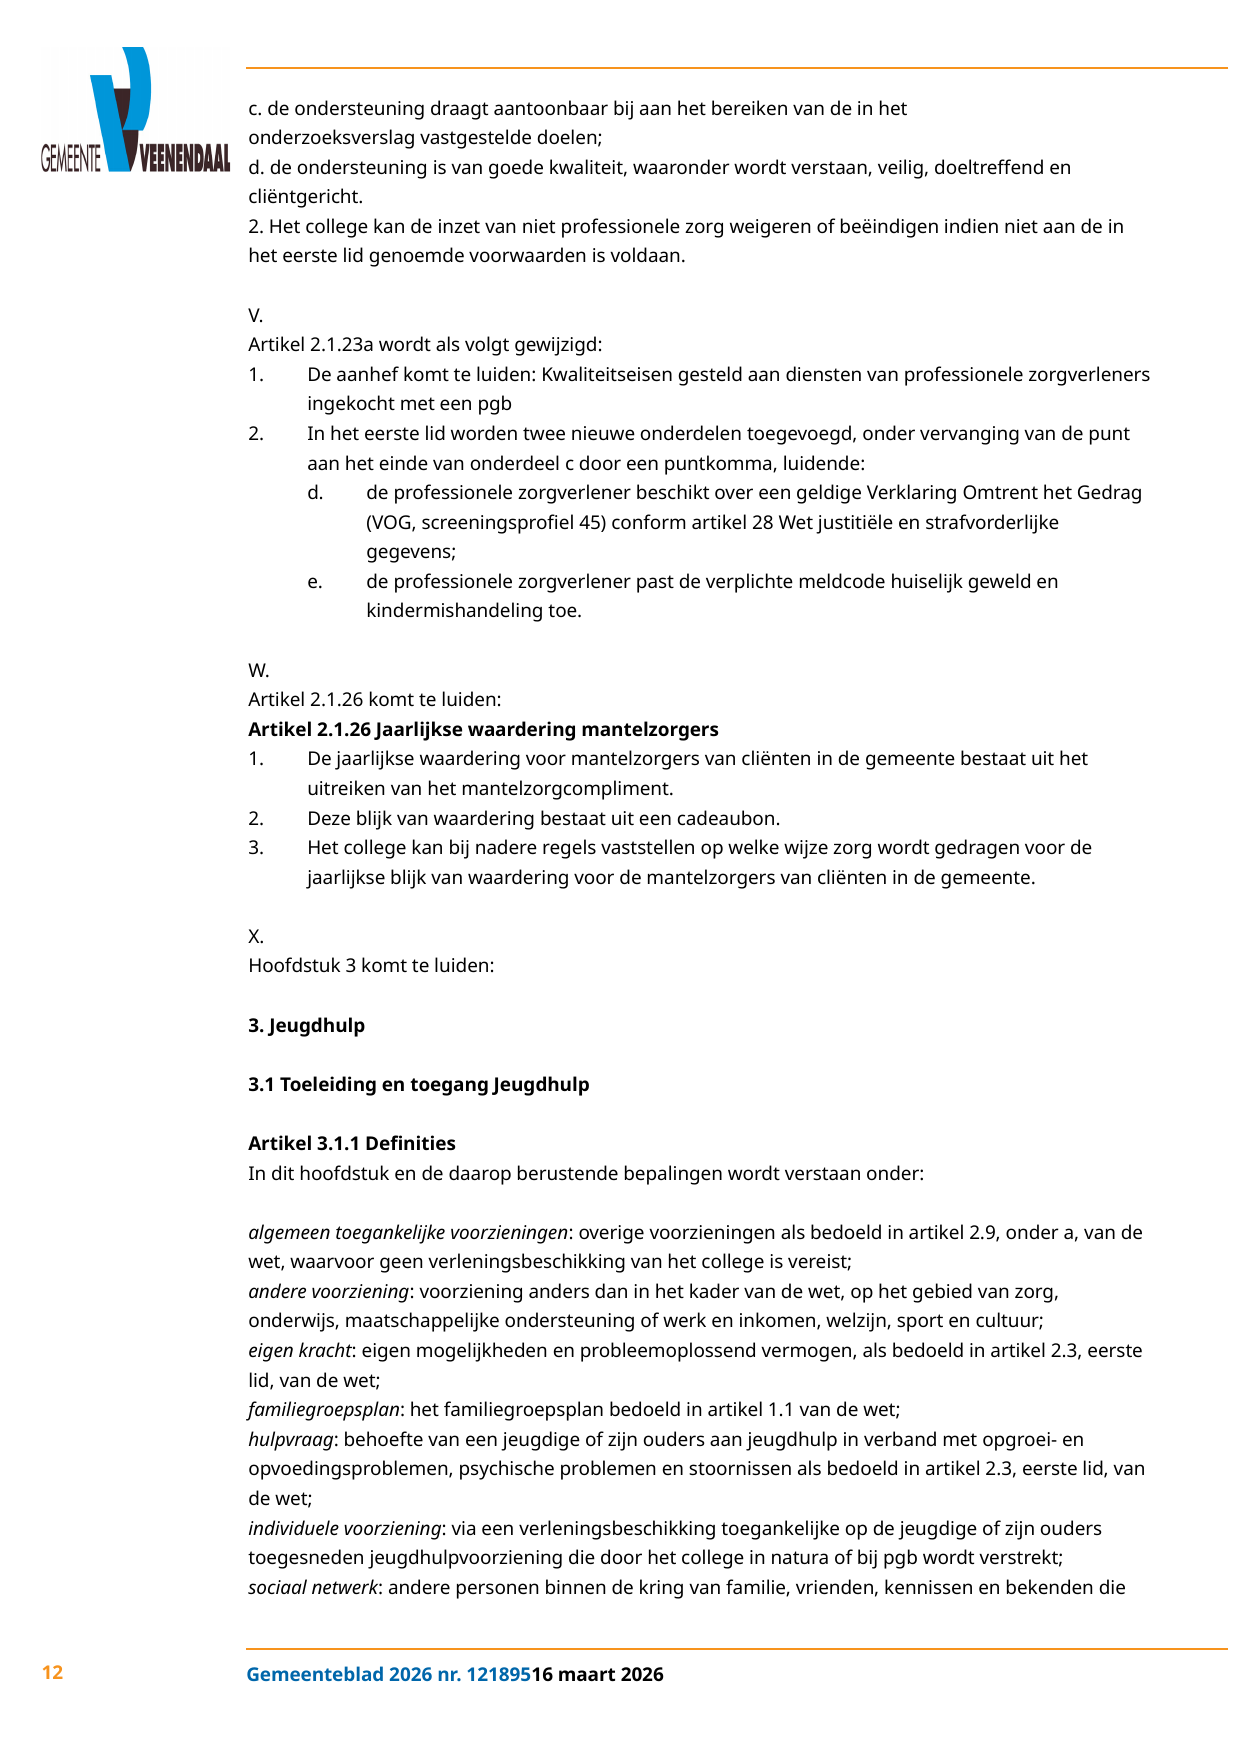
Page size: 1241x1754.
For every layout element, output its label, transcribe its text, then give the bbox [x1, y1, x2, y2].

text eigen kracht: eigen mogelijkheden en probleemoplossend vermogen, als bedoeld in artikel 2.3, eerste lid, van de wet; [248, 1337, 1152, 1393]
text Artikel 2.1.26 komt te luiden: [248, 686, 1152, 712]
text Artikel 2.1.26 Jaarlijkse waardering mantelzorgers [248, 716, 1152, 742]
text 3.1 Toeleiding en toegang Jeugdhulp [248, 1071, 1152, 1097]
list De jaarlijkse waardering voor mantelzorgers van cliënten in de gemeente bestaat uit het uitreiken van het mantelzorgcompliment. [248, 746, 1152, 801]
text familiegroepsplan: het familiegroepsplan bedoeld in artikel 1.1 van de wet; [248, 1396, 1152, 1422]
text Hoofdstuk 3 komt te luiden: [248, 953, 1152, 978]
list de professionele zorgverlener past de verplichte meldcode huiselijk geweld en kindermishandeling toe. [307, 568, 1152, 623]
text Artikel 3.1.1 Definities [248, 1130, 1152, 1156]
text In dit hoofdstuk en de daarop berustende bepalingen wordt verstaan onder: [248, 1160, 1152, 1186]
text individuele voorziening: via een verleningsbeschikking toegankelijke op de jeugdige of zijn ouders toegesneden jeugdhulpvoorziening die door het college in natura of bij pgb wordt verstrekt; [248, 1515, 1152, 1570]
text V. [248, 302, 1152, 328]
list De aanhef komt te luiden: Kwaliteitseisen gesteld aan diensten van professionele zorgverleners ingekocht met een pgb [248, 361, 1152, 416]
text X. [248, 923, 1152, 949]
list de professionele zorgverlener beschikt over een geldige Verklaring Omtrent het Gedrag (VOG, screeningsprofiel 45) conform artikel 28 Wet justitiële en strafvorderlijke gegevens; [307, 479, 1152, 564]
text W. [248, 657, 1152, 683]
text 2. Het college kan de inzet van niet professionele zorg weigeren of beëindigen indien niet aan de in het eerste lid genoemde voorwaarden is voldaan. [248, 213, 1152, 268]
text Artikel 2.1.23a wordt als volgt gewijzigd: [248, 331, 1152, 357]
text andere voorziening: voorziening anders dan in het kader van de wet, op het gebied van zorg, onderwijs, maatschappelijke ondersteuning of werk en inkomen, welzijn, sport en cultuur; [248, 1278, 1152, 1333]
picture [123, 47, 231, 172]
text sociaal netwerk: andere personen binnen de kring van familie, vrienden, kennissen en bekenden die [248, 1574, 1152, 1600]
list In het eerste lid worden twee nieuwe onderdelen toegevoegd, onder vervanging van de punt aan het einde van onderdeel c door een puntkomma, luidende: [248, 420, 1152, 476]
list Deze blijk van waardering bestaat uit een cadeaubon. [248, 805, 1152, 831]
text hulpvraag: behoefte van een jeugdige of zijn ouders aan jeugdhulp in verband met opgroei- en opvoedingsproblemen, psychische problemen en stoornissen als bedoeld in artikel 2.3, eerste lid, van de wet; [248, 1426, 1152, 1511]
list Het college kan bij nadere regels vaststellen op welke wijze zorg wordt gedragen voor de jaarlijkse blijk van waardering voor de mantelzorgers van cliënten in de gemeente. [248, 834, 1152, 890]
picture [41, 47, 130, 172]
text 3. Jeugdhulp [248, 1012, 1152, 1038]
text onderzoeksverslag vastgestelde doelen; [248, 124, 1152, 150]
text c. de ondersteuning draagt aantoonbaar bij aan het bereiken van de in het [248, 95, 1152, 121]
text algemeen toegankelijke voorzieningen: overige voorzieningen als bedoeld in artikel 2.9, onder a, van de wet, waarvoor geen verleningsbeschikking van het college is vereist; [248, 1219, 1152, 1274]
text d. de ondersteuning is van goede kwaliteit, waaronder wordt verstaan, veilig, doeltreffend en cliëntgericht. [248, 154, 1152, 209]
